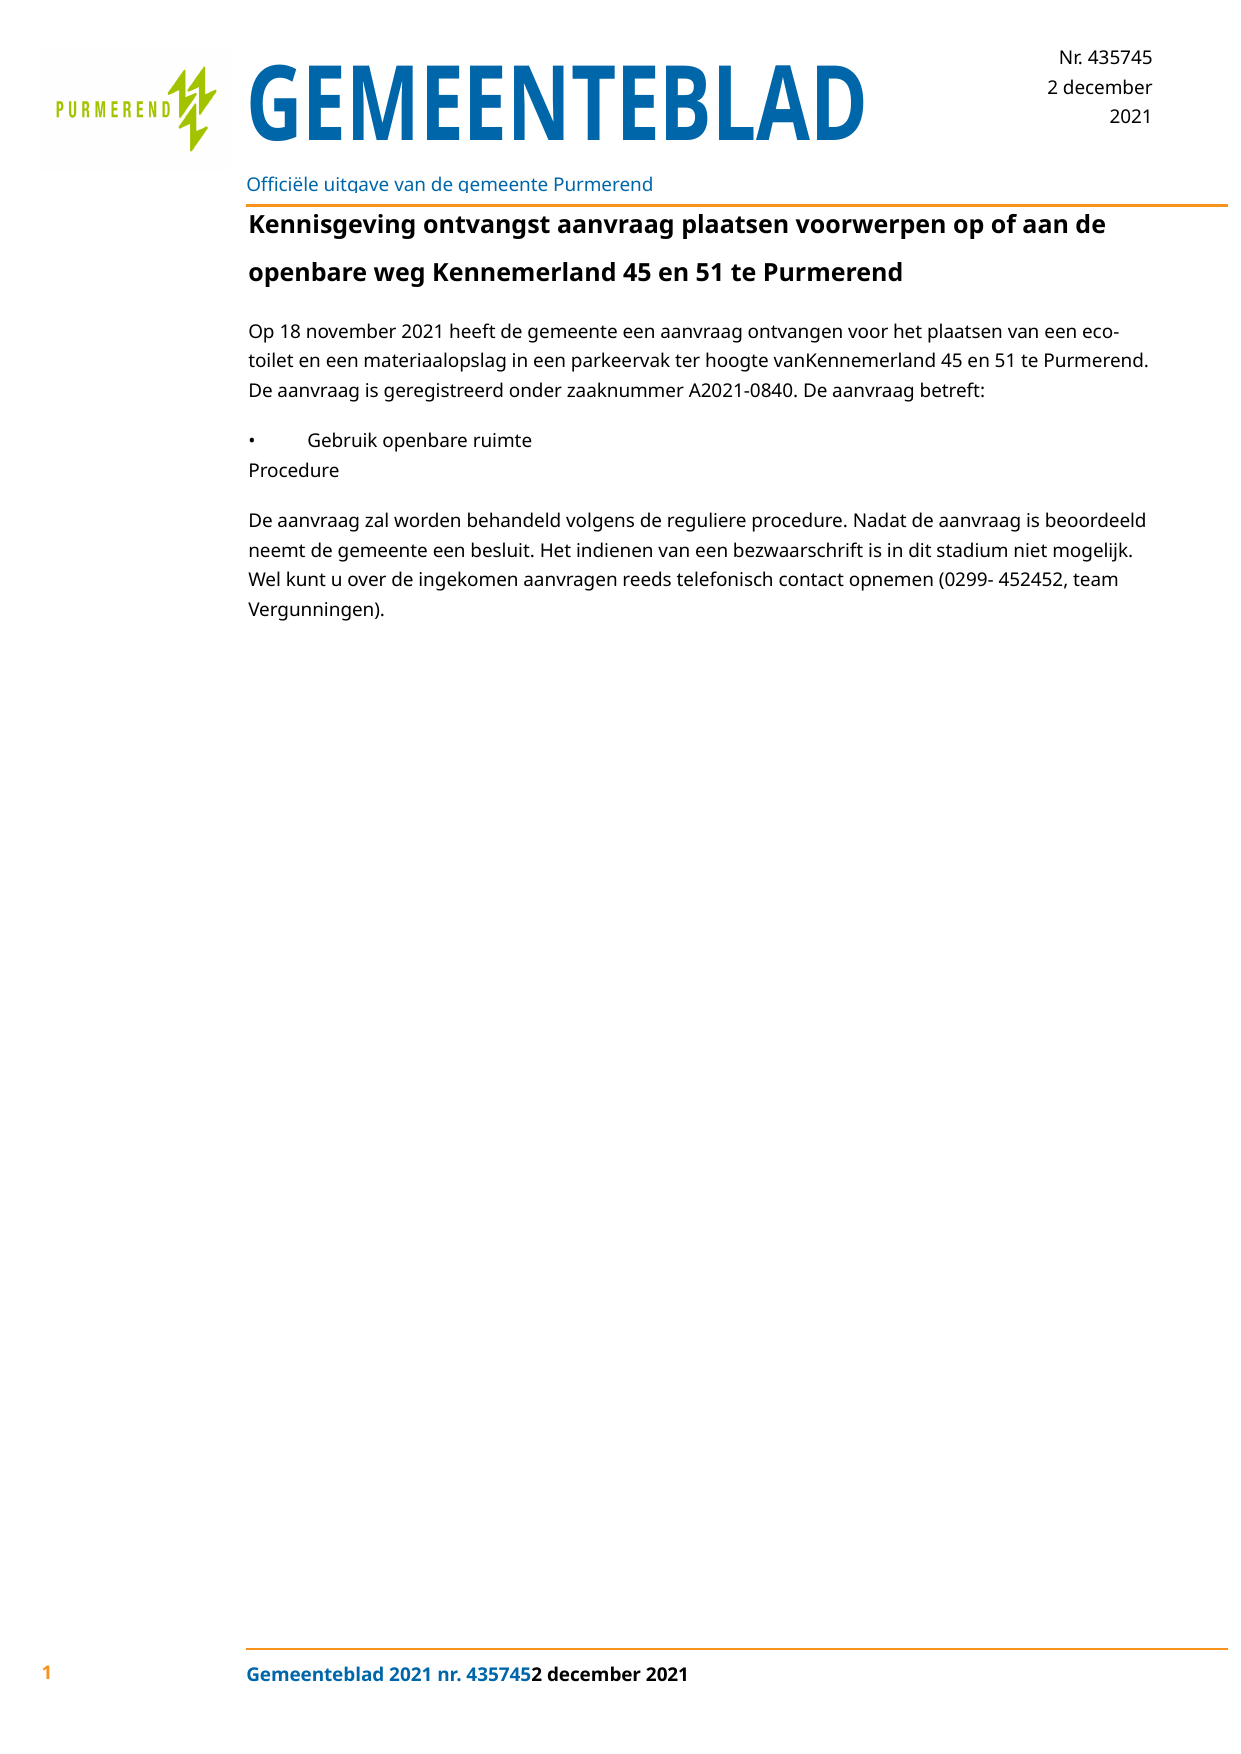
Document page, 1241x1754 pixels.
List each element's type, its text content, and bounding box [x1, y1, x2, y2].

text Kennisgeving ontvangst aanvraag plaatsen voorwerpen op of aan de openbare weg Kennemerland 45 en 51 te Purmerend [248, 207, 1152, 288]
picture [41, 47, 231, 172]
list Gebruik openbare ruimte [248, 427, 1152, 453]
text Op 18 november 2021 heeft de gemeente een aanvraag ontvangen voor het plaatsen van een eco-toilet en een materiaalopslag in een parkeervak ter hoogte vanKennemerland 45 en 51 te Purmerend. De aanvraag is geregistreerd onder zaaknummer A2021-0840. De aanvraag betreft: [248, 318, 1152, 403]
text Procedure [248, 457, 1152, 483]
text De aanvraag zal worden behandeld volgens de reguliere procedure. Nadat de aanvraag is beoordeeld neemt de gemeente een besluit. Het indienen van een bezwaarschrift is in dit stadium niet mogelijk. Wel kunt u over de ingekomen aanvragen reeds telefonisch contact opnemen (0299- 452452, team Vergunningen). [248, 507, 1152, 622]
